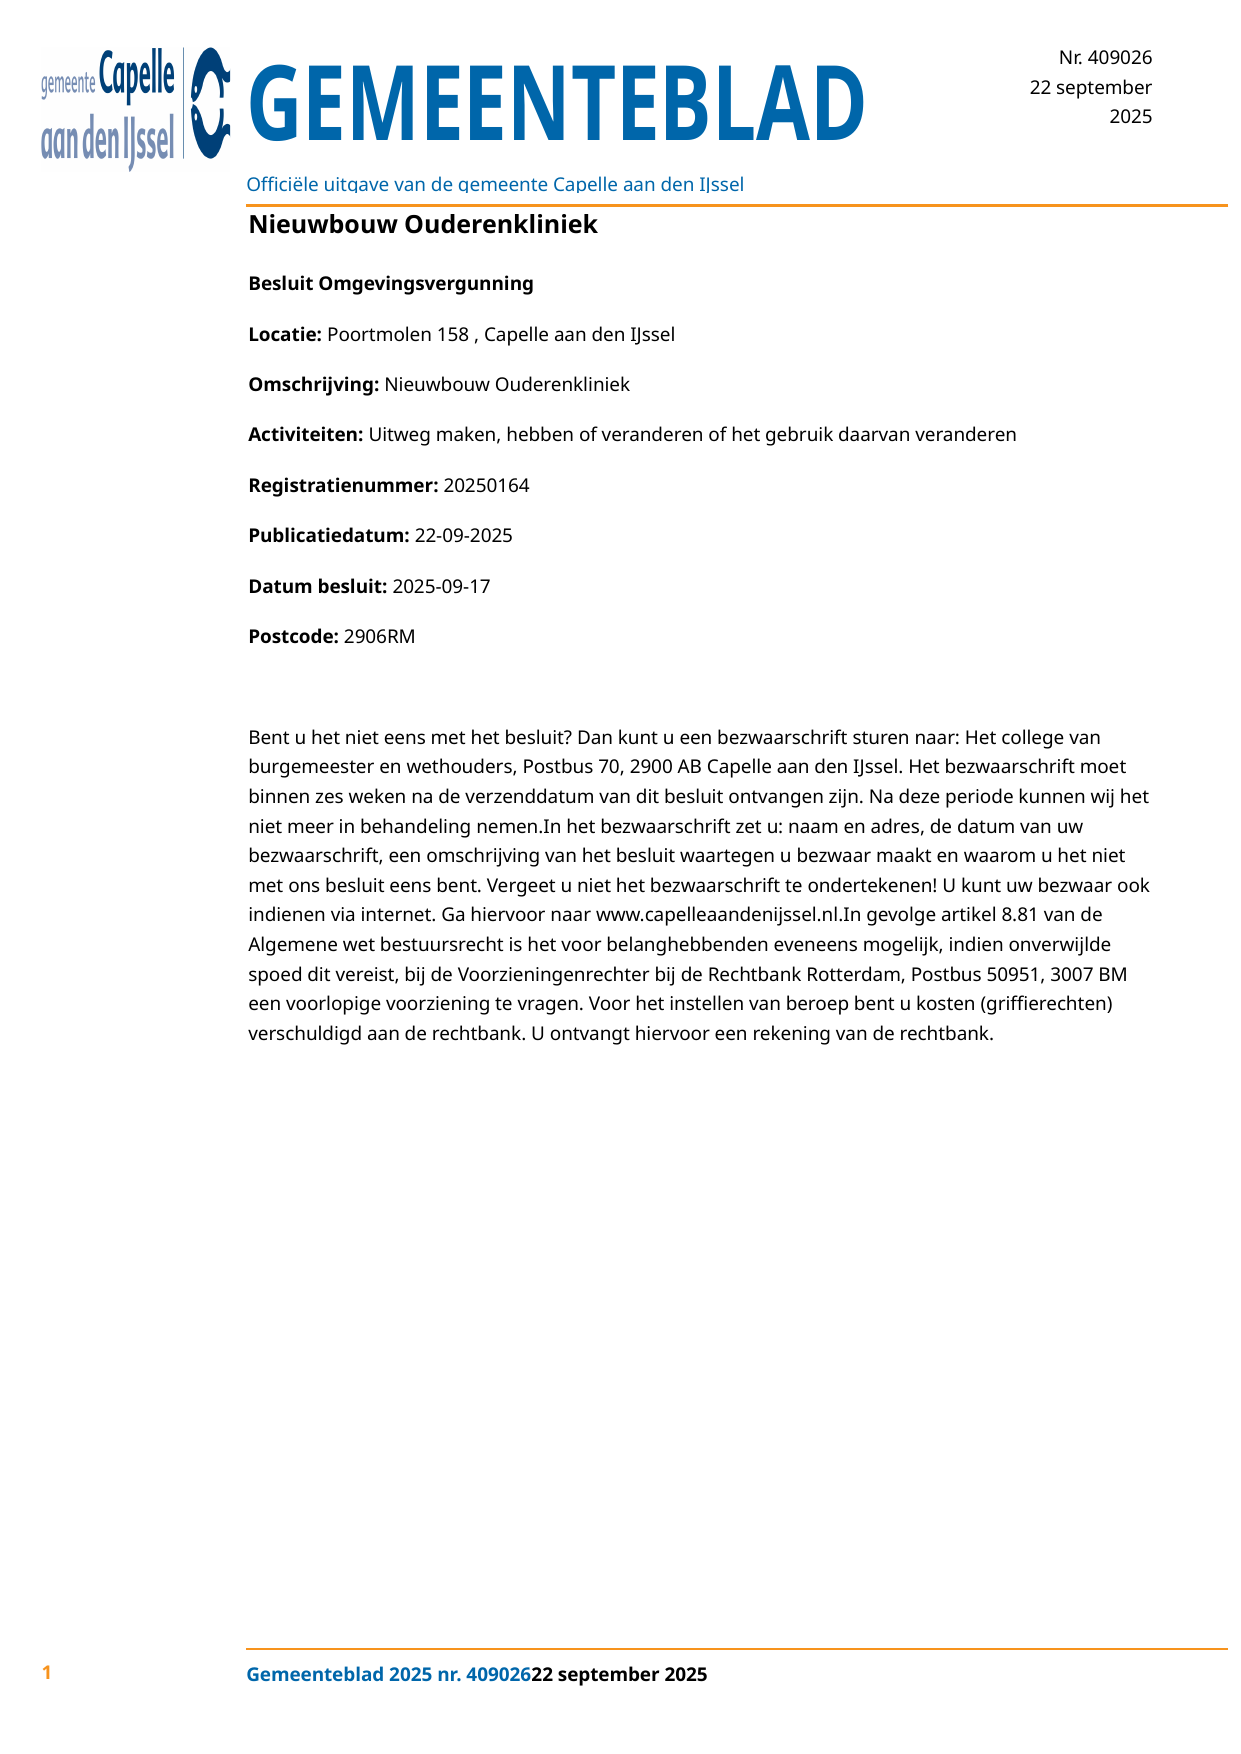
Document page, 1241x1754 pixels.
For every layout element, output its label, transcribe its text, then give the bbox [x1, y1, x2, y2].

text Bent u het niet eens met het besluit? Dan kunt u een bezwaarschrift sturen naar: Het college van burgemeester en wethouders, Postbus 70, 2900 AB Capelle aan den IJssel. Het bezwaarschrift moet binnen zes weken na de verzenddatum van dit besluit ontvangen zijn. Na deze periode kunnen wij het niet meer in behandeling nemen.In het bezwaarschrift zet u: naam en adres, de datum van uw bezwaarschrift, een omschrijving van het besluit waartegen u bezwaar maakt en waarom u het niet met ons besluit eens bent. Vergeet u niet het bezwaarschrift te ondertekenen! U kunt uw bezwaar ook indienen via internet. Ga hiervoor naar www.capelleaandenijssel.nl.In gevolge artikel 8.81 van de Algemene wet bestuursrecht is het voor belanghebbenden eveneens mogelijk, indien onverwijlde spoed dit vereist, bij de Voorzieningenrechter bij de Rechtbank Rotterdam, Postbus 50951, 3007 BM een voorlopige voorziening te vragen. Voor het instellen van beroep bent u kosten (griffierechten) verschuldigd aan de rechtbank. U ontvangt hiervoor een rekening van de rechtbank. [248, 724, 1152, 1046]
text Postcode: 2906RM [248, 623, 1152, 649]
picture [41, 47, 231, 172]
text Activiteiten: Uitweg maken, hebben of veranderen of het gebruik daarvan veranderen [248, 422, 1152, 447]
text Publicatiedatum: 22-09-2025 [248, 522, 1152, 548]
text Registratienummer: 20250164 [248, 472, 1152, 498]
text Omschrijving: Nieuwbouw Ouderenkliniek [248, 371, 1152, 397]
text Locatie: Poortmolen 158 , Capelle aan den IJssel [248, 321, 1152, 346]
text Nieuwbouw Ouderenkliniek [248, 207, 1152, 241]
text Besluit Omgevingsvergunning [248, 270, 1152, 296]
text Datum besluit: 2025-09-17 [248, 573, 1152, 598]
